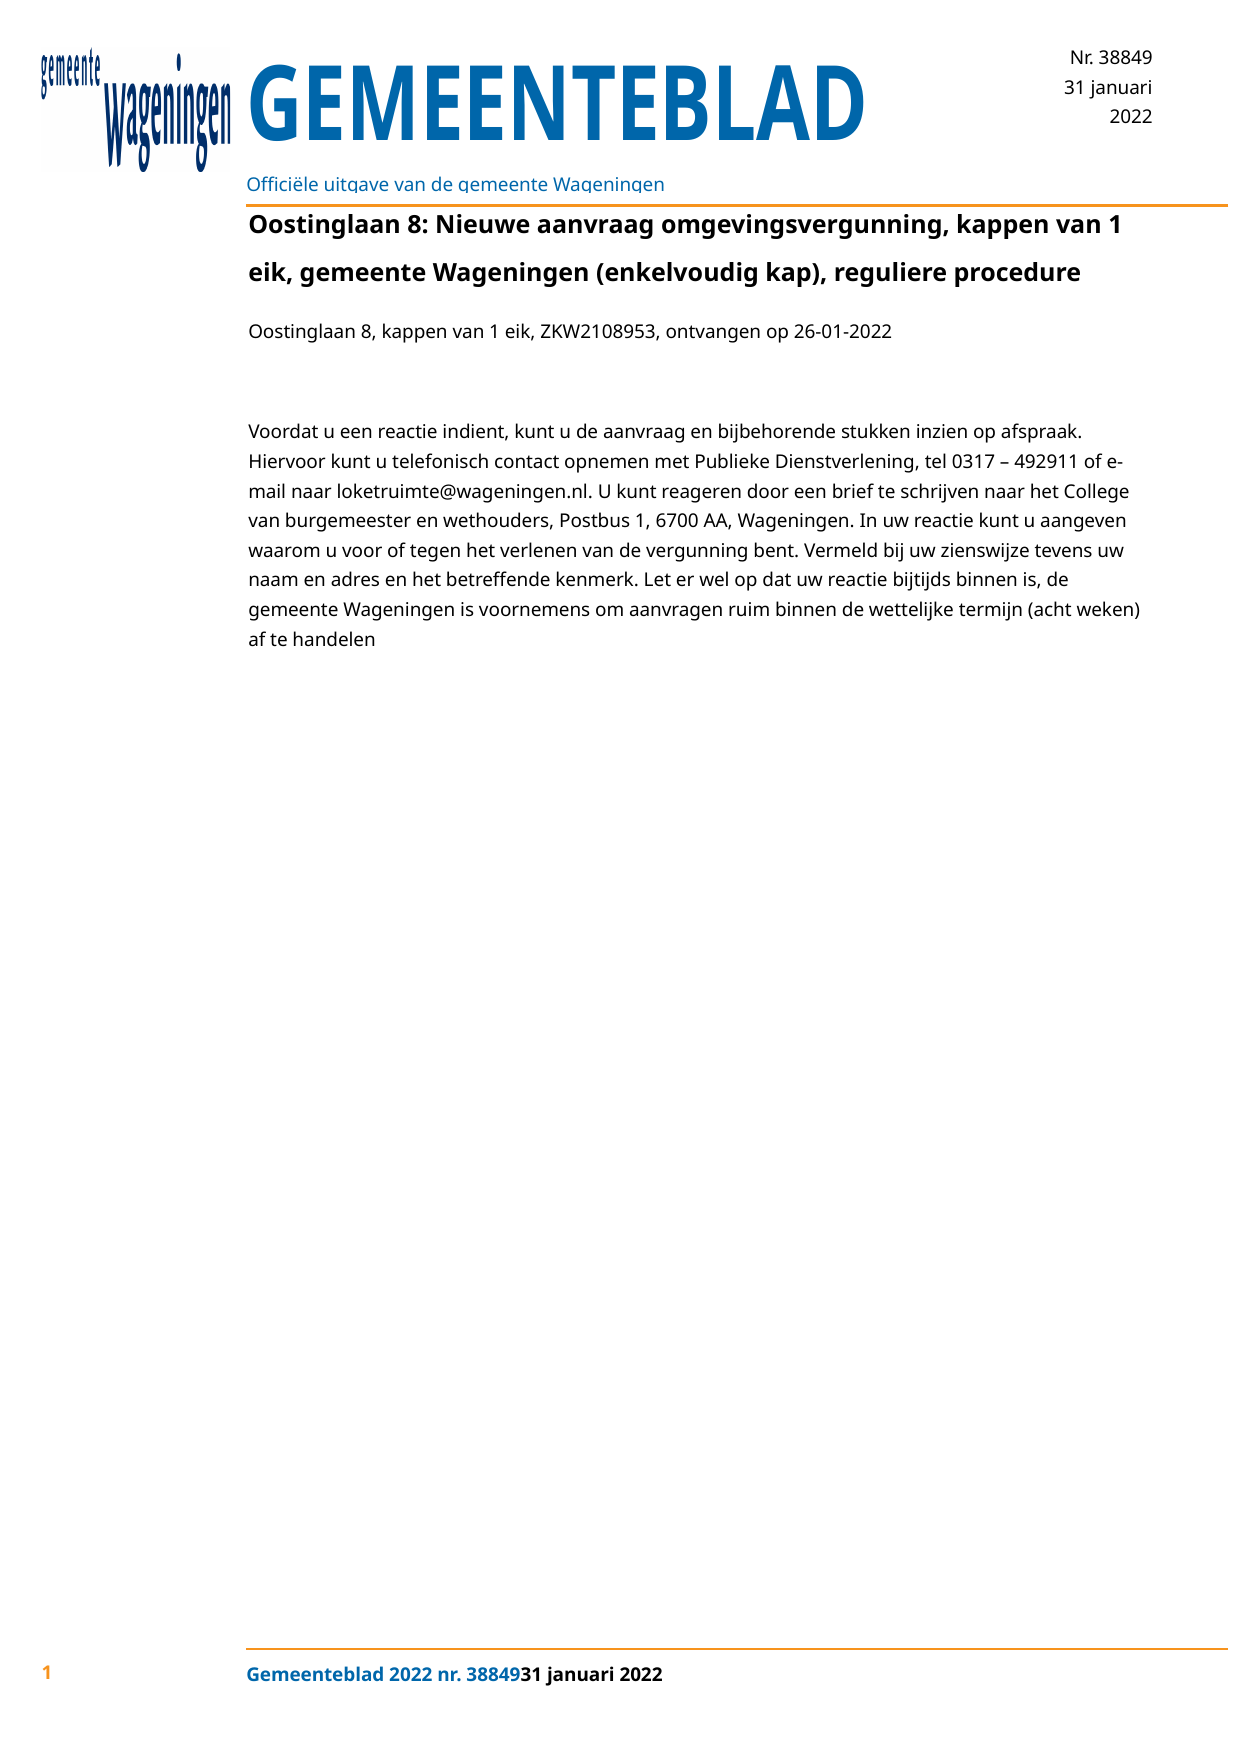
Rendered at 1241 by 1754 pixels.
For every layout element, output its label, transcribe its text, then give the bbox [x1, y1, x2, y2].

picture [41, 47, 231, 172]
text Oostinglaan 8, kappen van 1 eik, ZKW2108953, ontvangen op 26-01-2022 [248, 318, 1152, 344]
text Voordat u een reactie indient, kunt u de aanvraag en bijbehorende stukken inzien op afspraak. Hiervoor kunt u telefonisch contact opnemen met Publieke Dienstverlening, tel 0317 – 492911 of e-mail naar loketruimte@wageningen.nl. U kunt reageren door een brief te schrijven naar het College van burgemeester en wethouders, Postbus 1, 6700 AA, Wageningen. In uw reactie kunt u aangeven waarom u voor of tegen het verlenen van de vergunning bent. Vermeld bij uw zienswijze tevens uw naam en adres en het betreffende kenmerk. Let er wel op dat uw reactie bijtijds binnen is, de gemeente Wageningen is voornemens om aanvragen ruim binnen de wettelijke termijn (acht weken) af te handelen [248, 419, 1152, 652]
text Oostinglaan 8: Nieuwe aanvraag omgevingsvergunning, kappen van 1 eik, gemeente Wageningen (enkelvoudig kap), reguliere procedure [248, 207, 1152, 288]
